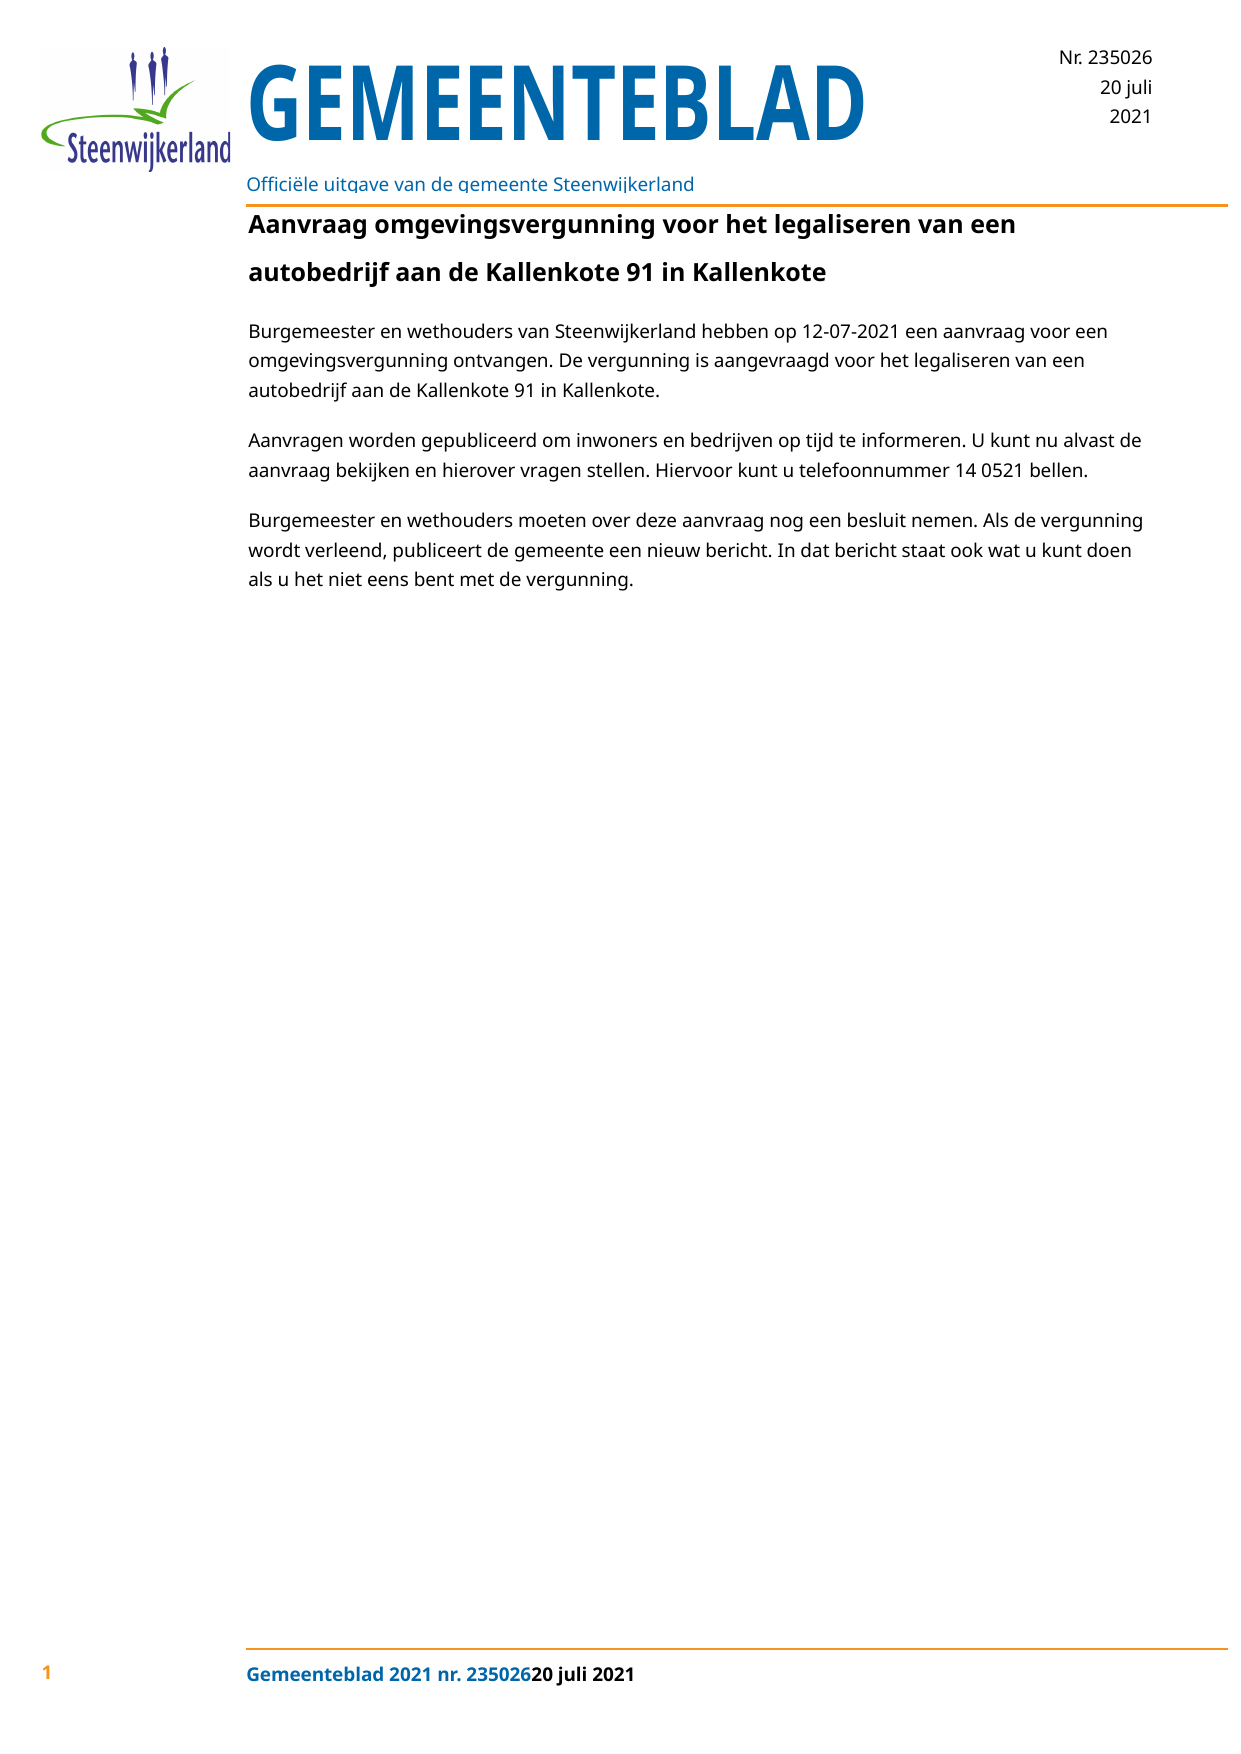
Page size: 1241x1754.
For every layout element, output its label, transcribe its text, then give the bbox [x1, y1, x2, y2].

text Burgemeester en wethouders moeten over deze aanvraag nog een besluit nemen. Als de vergunning wordt verleend, publiceert de gemeente een nieuw bericht. In dat bericht staat ook wat u kunt doen als u het niet eens bent met de vergunning. [248, 507, 1152, 592]
text Aanvraag omgevingsvergunning voor het legaliseren van een autobedrijf aan de Kallenkote 91 in Kallenkote [248, 207, 1152, 288]
text Burgemeester en wethouders van Steenwijkerland hebben op 12-07-2021 een aanvraag voor een omgevingsvergunning ontvangen. De vergunning is aangevraagd voor het legaliseren van een autobedrijf aan de Kallenkote 91 in Kallenkote. [248, 318, 1152, 403]
text Aanvragen worden gepubliceerd om inwoners en bedrijven op tijd te informeren. U kunt nu alvast de aanvraag bekijken en hierover vragen stellen. Hiervoor kunt u telefoonnummer 14 0521 bellen. [248, 427, 1152, 483]
picture [41, 47, 231, 172]
